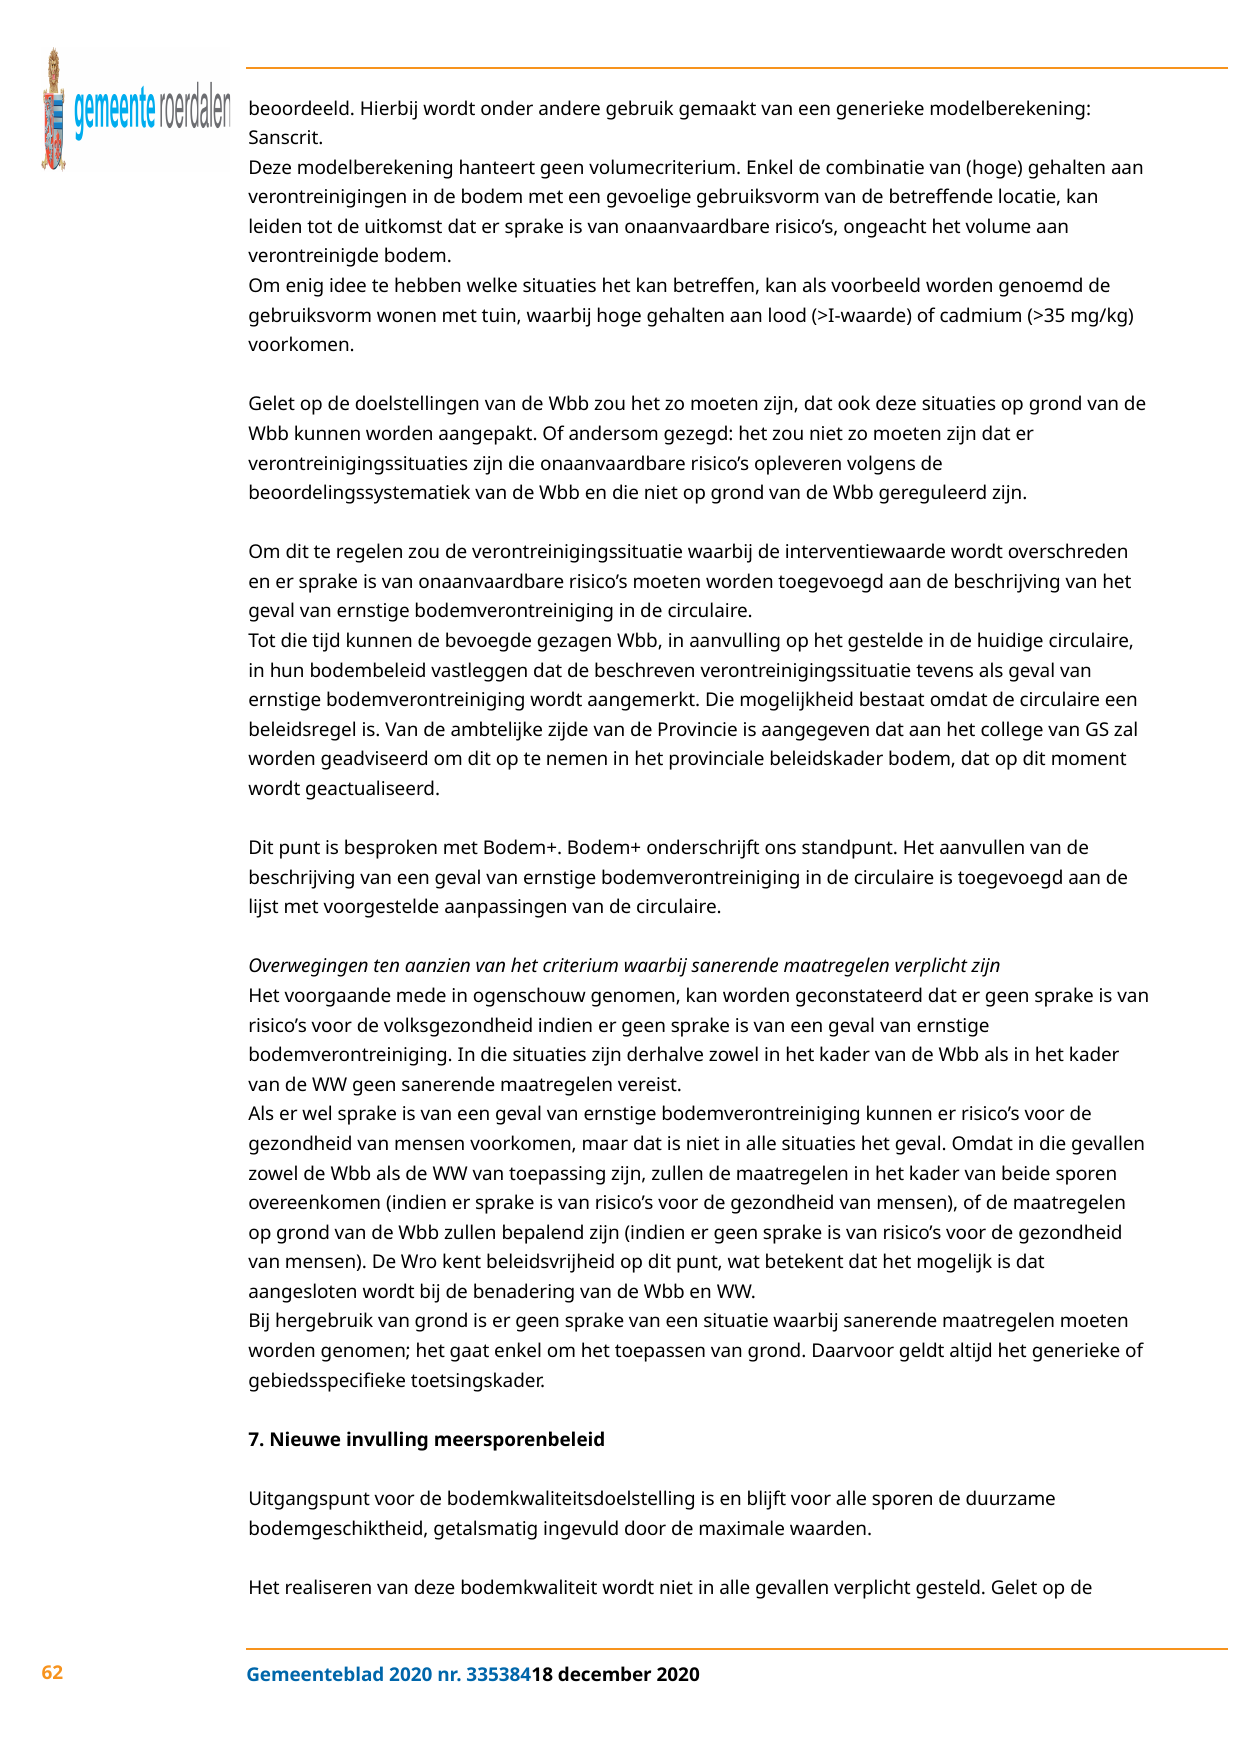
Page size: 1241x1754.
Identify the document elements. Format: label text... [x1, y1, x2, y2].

text Gelet op de doelstellingen van de Wbb zou het zo moeten zijn, dat ook deze situaties op grond van de Wbb kunnen worden aangepakt. Of andersom gezegd: het zou niet zo moeten zijn dat er verontreinigingssituaties zijn die onaanvaardbare risico’s opleveren volgens de beoordelingssystematiek van de Wbb en die niet op grond van de Wbb gereguleerd zijn. [248, 391, 1152, 505]
text Deze modelberekening hanteert geen volumecriterium. Enkel de combinatie van (hoge) gehalten aan verontreinigingen in de bodem met een gevoelige gebruiksvorm van de betreffende locatie, kan leiden tot de uitkomst dat er sprake is van onaanvaardbare risico’s, ongeacht het volume aan verontreinigde bodem. [248, 154, 1152, 268]
picture [41, 47, 231, 172]
text Uitgangspunt voor de bodemkwaliteitsdoelstelling is en blijft voor alle sporen de duurzame bodemgeschiktheid, getalsmatig ingevuld door de maximale waarden. [248, 1485, 1152, 1541]
text Bij hergebruik van grond is er geen sprake van een situatie waarbij sanerende maatregelen moeten worden genomen; het gaat enkel om het toepassen van grond. Daarvoor geldt altijd het generieke of gebiedsspecifieke toetsingskader. [248, 1308, 1152, 1393]
text Dit punt is besproken met Bodem+. Bodem+ onderschrijft ons standpunt. Het aanvullen van de beschrijving van een geval van ernstige bodemverontreiniging in de circulaire is toegevoegd aan de lijst met voorgestelde aanpassingen van de circulaire. [248, 834, 1152, 919]
text Om dit te regelen zou de verontreinigingssituatie waarbij de interventiewaarde wordt overschreden en er sprake is van onaanvaardbare risico’s moeten worden toegevoegd aan de beschrijving van het geval van ernstige bodemverontreiniging in de circulaire. [248, 538, 1152, 623]
text beoordeeld. Hierbij wordt onder andere gebruik gemaakt van een generieke modelberekening: Sanscrit. [248, 95, 1152, 150]
text 7. Nieuwe invulling meersporenbeleid [248, 1426, 1152, 1452]
text Het realiseren van deze bodemkwaliteit wordt niet in alle gevallen verplicht gesteld. Gelet op de [248, 1574, 1152, 1600]
text Het voorgaande mede in ogenschouw genomen, kan worden geconstateerd dat er geen sprake is van risico’s voor de volksgezondheid indien er geen sprake is van een geval van ernstige bodemverontreiniging. In die situaties zijn derhalve zowel in het kader van de Wbb als in het kader van de WW geen sanerende maatregelen vereist. [248, 982, 1152, 1097]
text Tot die tijd kunnen de bevoegde gezagen Wbb, in aanvulling op het gestelde in de huidige circulaire, in hun bodembeleid vastleggen dat de beschreven verontreinigingssituatie tevens als geval van ernstige bodemverontreiniging wordt aangemerkt. Die mogelijkheid bestaat omdat de circulaire een beleidsregel is. Van de ambtelijke zijde van de Provincie is aangegeven dat aan het college van GS zal worden geadviseerd om dit op te nemen in het provinciale beleidskader bodem, dat op dit moment wordt geactualiseerd. [248, 627, 1152, 801]
text Om enig idee te hebben welke situaties het kan betreffen, kan als voorbeeld worden genoemd de gebruiksvorm wonen met tuin, waarbij hoge gehalten aan lood (>I-waarde) of cadmium (>35 mg/kg) voorkomen. [248, 272, 1152, 357]
text Overwegingen ten aanzien van het criterium waarbij sanerende maatregelen verplicht zijn [248, 953, 1152, 978]
text Als er wel sprake is van een geval van ernstige bodemverontreiniging kunnen er risico’s voor de gezondheid van mensen voorkomen, maar dat is niet in alle situaties het geval. Omdat in die gevallen zowel de Wbb als de WW van toepassing zijn, zullen de maatregelen in het kader van beide sporen overeenkomen (indien er sprake is van risico’s voor de gezondheid van mensen), of de maatregelen op grond van de Wbb zullen bepalend zijn (indien er geen sprake is van risico’s voor de gezondheid van mensen). De Wro kent beleidsvrijheid op dit punt, wat betekent dat het mogelijk is dat aangesloten wordt bij de benadering van de Wbb en WW. [248, 1101, 1152, 1304]
